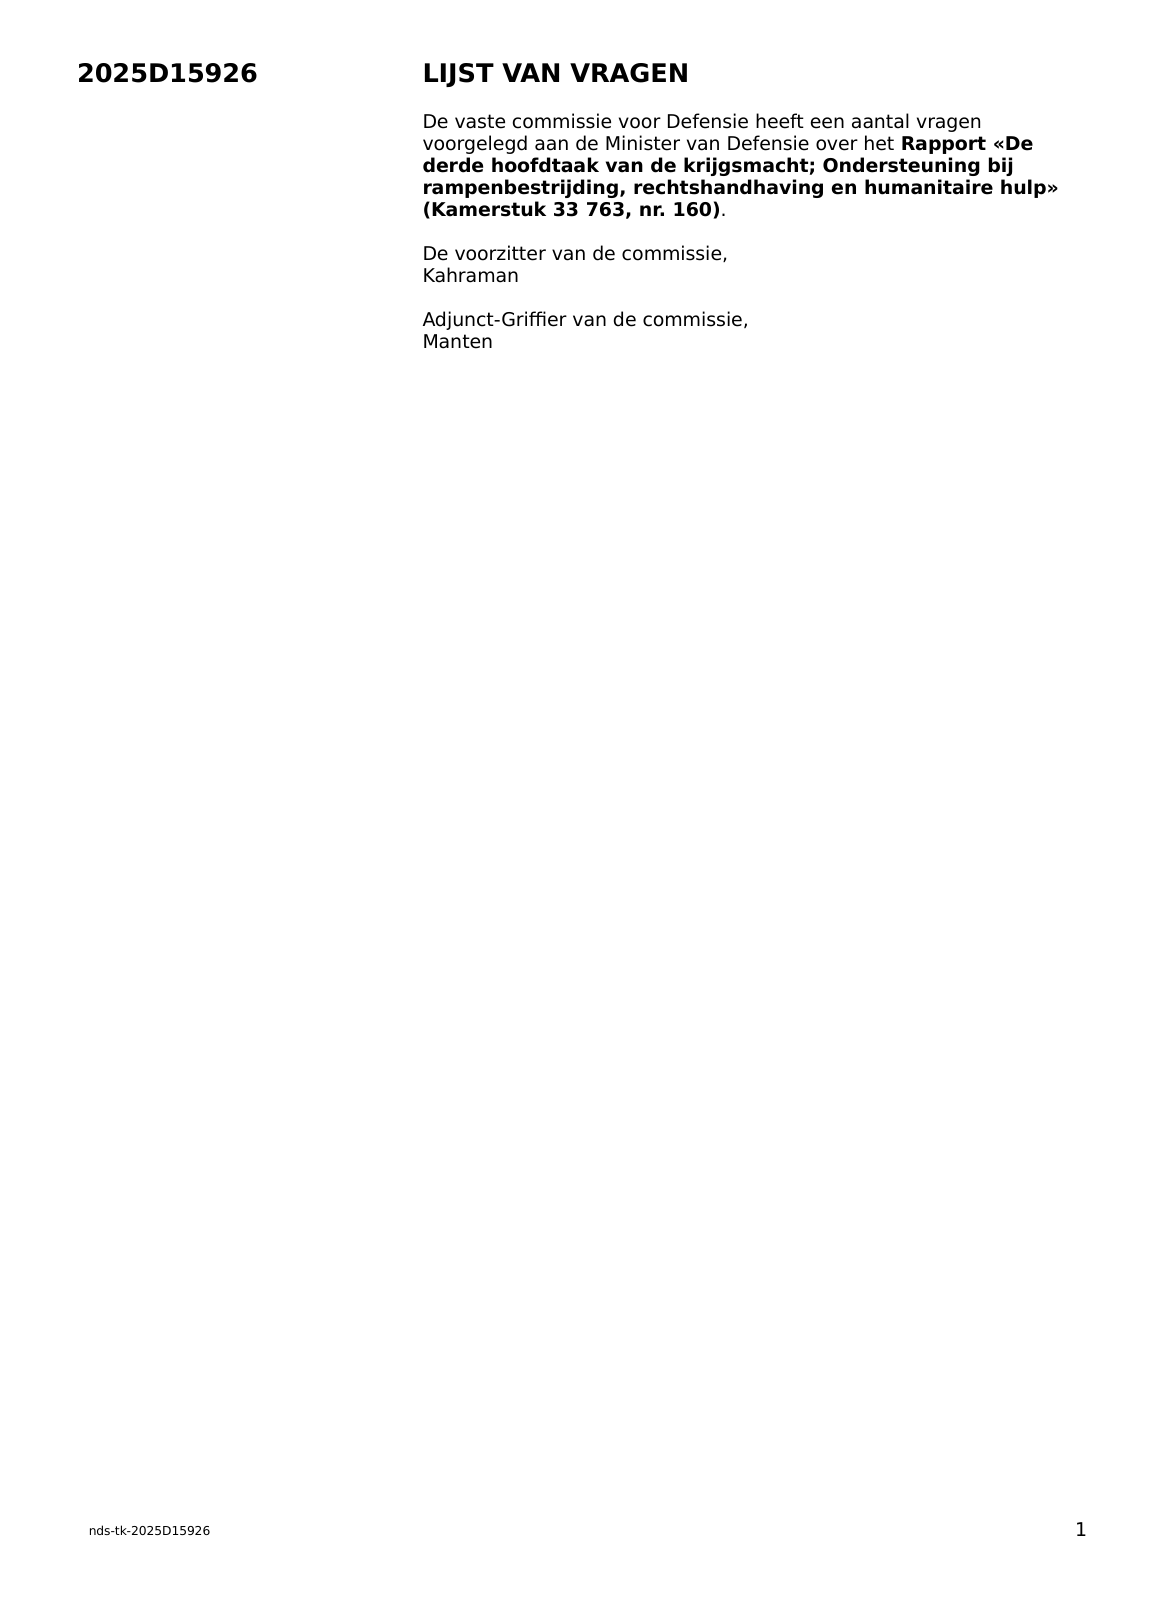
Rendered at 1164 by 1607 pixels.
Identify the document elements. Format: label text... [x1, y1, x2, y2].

text Adjunct-Griffier van de commissie, [422, 309, 1087, 331]
text De voorzitter van de commissie, [422, 243, 1087, 265]
text nds-tk-2025D15926 [88, 1524, 323, 1538]
text 2025D15926 LIJST VAN VRAGEN [77, 59, 1087, 89]
text Manten [422, 331, 1087, 353]
text Kahraman [422, 265, 1087, 287]
text De vaste commissie voor Defensie heeft een aantal vragen voorgelegd aan de Minister van Defensie over het Rapport «De derde hoofdtaak van de krijgsmacht; Ondersteuning bij rampenbestrijding, rechtshandhaving en humanitaire hulp» (Kamerstuk 33 763, nr. 160). [422, 111, 1087, 221]
